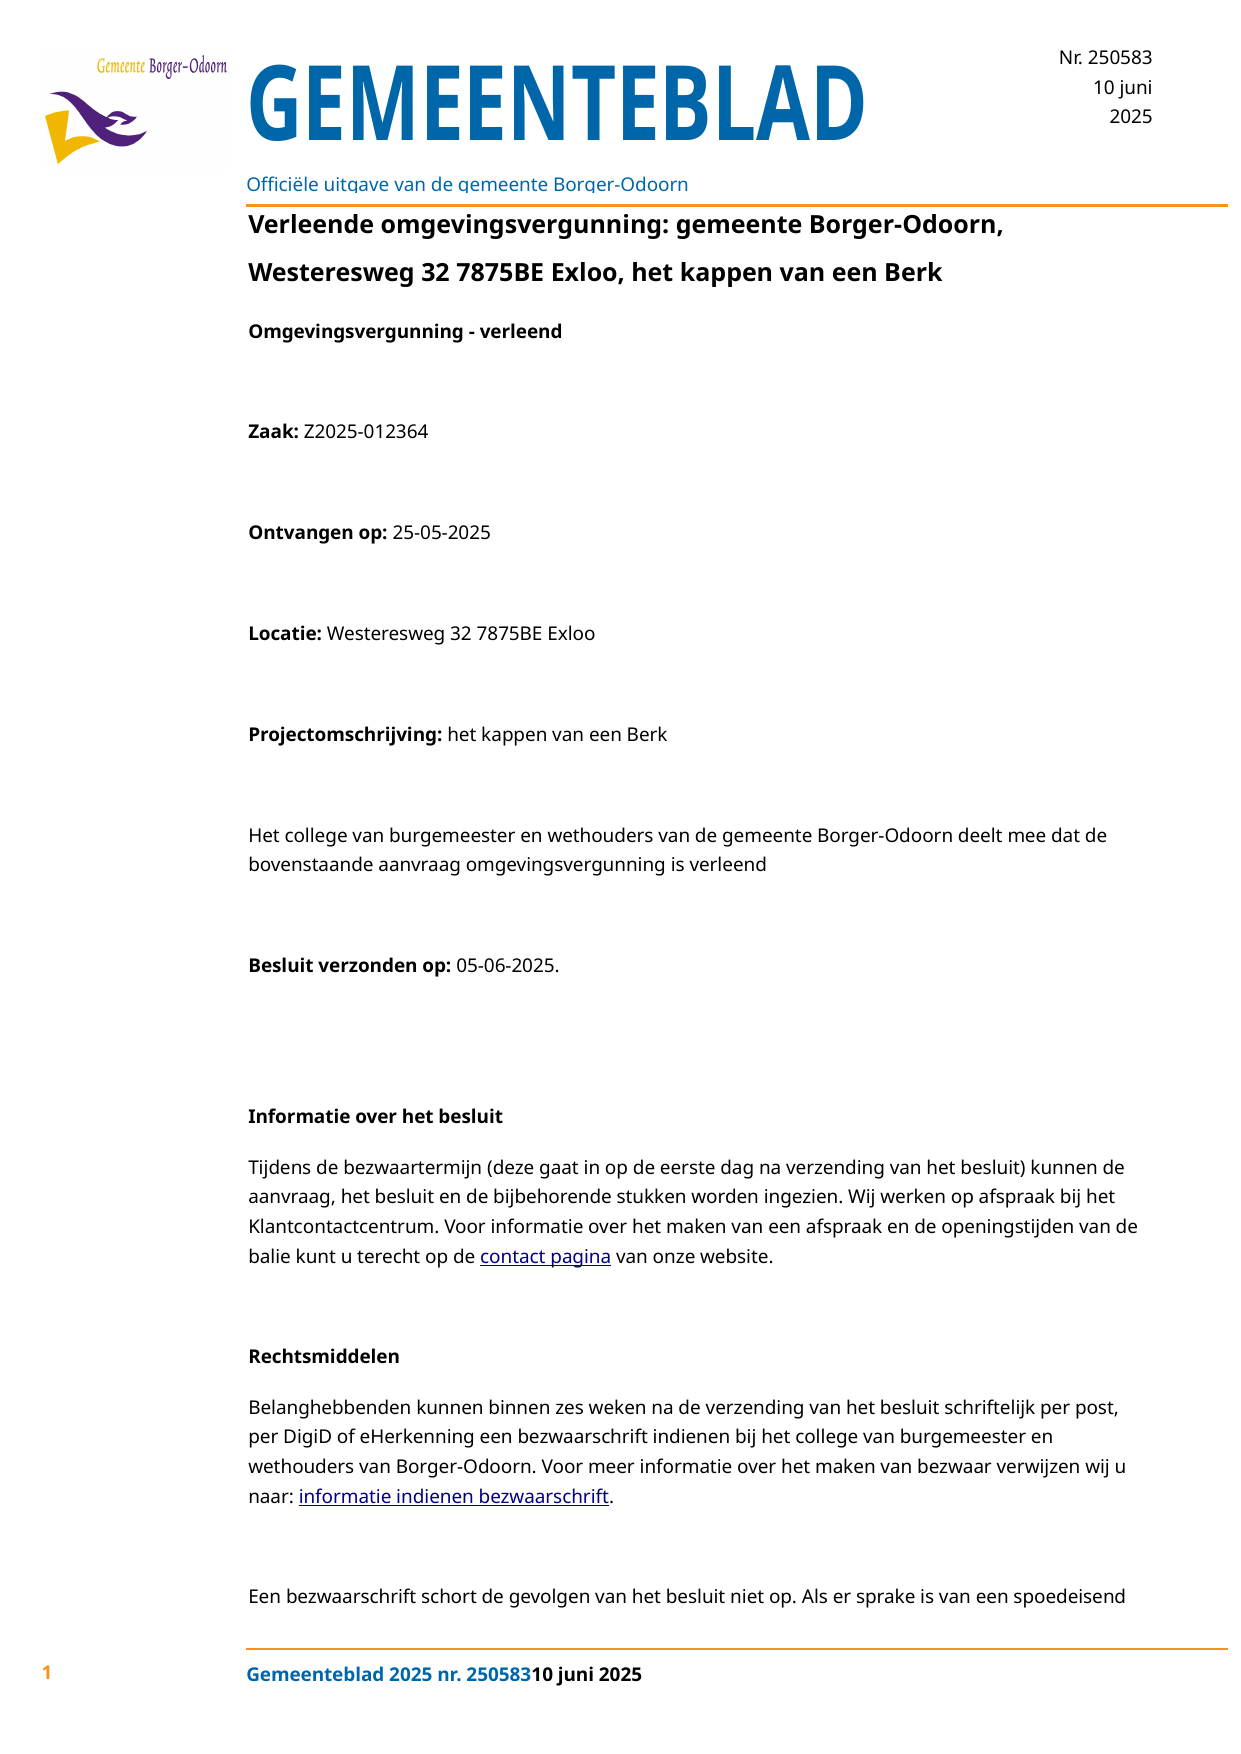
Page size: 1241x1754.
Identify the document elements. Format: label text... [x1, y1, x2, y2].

text Tijdens de bezwaartermijn (deze gaat in op de eerste dag na verzending van het besluit) kunnen de aanvraag, het besluit en de bijbehorende stukken worden ingezien. Wij werken op afspraak bij het Klantcontactcentrum. Voor informatie over het maken van een afspraak en de openingstijden van de balie kunt u terecht op de contact pagina van onze website. [248, 1154, 1152, 1269]
text Informatie over het besluit [248, 1104, 1152, 1129]
text Het college van burgemeester en wethouders van de gemeente Borger-Odoorn deelt mee dat de bovenstaande aanvraag omgevingsvergunning is verleend [248, 822, 1152, 877]
picture [41, 47, 231, 172]
text Verleende omgevingsvergunning: gemeente Borger-Odoorn, Westeresweg 32 7875BE Exloo, het kappen van een Berk [248, 207, 1152, 288]
text Rechtsmiddelen [248, 1344, 1152, 1369]
text Besluit verzonden op: 05-06-2025. [248, 952, 1152, 978]
text Omgevingsvergunning - verleend [248, 318, 1152, 344]
text Projectomschrijving: het kappen van een Berk [248, 721, 1152, 747]
text Ontvangen op: 25-05-2025 [248, 519, 1152, 545]
text Zaak: Z2025-012364 [248, 419, 1152, 444]
text Een bezwaarschrift schort de gevolgen van het besluit niet op. Als er sprake is van een spoedeisend [248, 1584, 1152, 1609]
text Belanghebbenden kunnen binnen zes weken na de verzending van het besluit schriftelijk per post, per DigiD of eHerkenning een bezwaarschrift indienen bij het college van burgemeester en wethouders van Borger-Odoorn. Voor meer informatie over het maken van bezwaar verwijzen wij u naar: informatie indienen bezwaarschrift. [248, 1394, 1152, 1509]
text Locatie: Westeresweg 32 7875BE Exloo [248, 620, 1152, 646]
